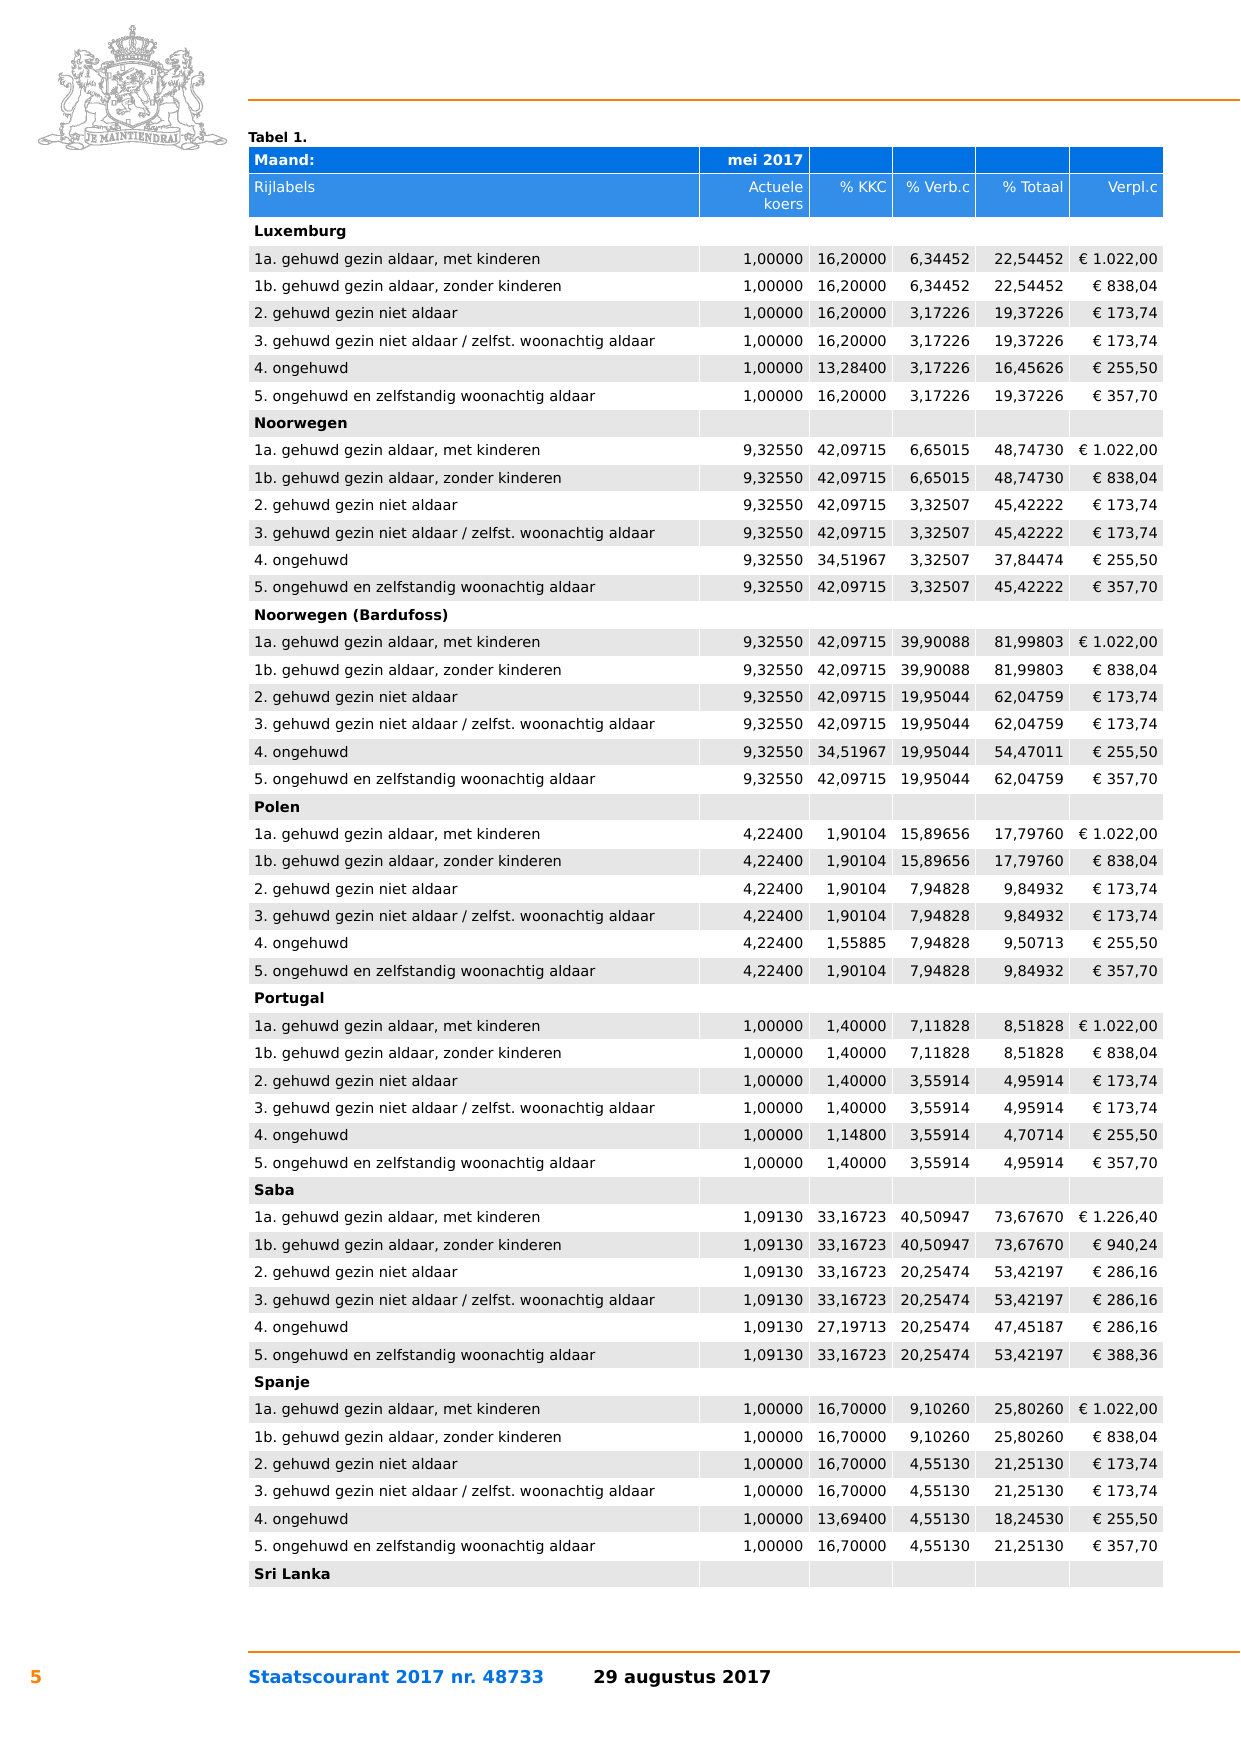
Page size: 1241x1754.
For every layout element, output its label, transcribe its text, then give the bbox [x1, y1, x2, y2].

table_cell 4. ongehuwd [249, 547, 699, 573]
table_cell 5. ongehuwd en zelfstandig woonachtig aldaar [249, 1150, 699, 1176]
table_cell [810, 219, 892, 245]
table_cell 9,50713 [976, 931, 1069, 957]
table_cell [1070, 1177, 1163, 1204]
table_cell 9,32550 [700, 712, 809, 738]
table_cell 4,22400 [700, 903, 809, 930]
table_cell Sri Lanka [249, 1561, 699, 1587]
table_cell € 357,70 [1070, 766, 1163, 793]
table_cell 1,00000 [700, 1506, 809, 1532]
table_cell 33,16723 [810, 1260, 892, 1286]
table_cell 53,42197 [976, 1287, 1069, 1313]
table_cell [1070, 602, 1163, 628]
table_cell 1,90104 [810, 821, 892, 847]
table_cell 16,20000 [810, 273, 892, 299]
table_cell € 255,50 [1070, 1123, 1163, 1149]
table_cell € 838,04 [1070, 1040, 1163, 1067]
table_cell 4,55130 [893, 1506, 975, 1532]
table_cell 4. ongehuwd [249, 1506, 699, 1532]
table_cell 3,32507 [893, 547, 975, 573]
table_cell 48,74730 [976, 438, 1069, 464]
table_cell [810, 986, 892, 1012]
table_cell 39,90088 [893, 657, 975, 683]
table_cell 2. gehuwd gezin niet aldaar [249, 1068, 699, 1094]
table_cell 6,34452 [893, 273, 975, 299]
table_cell 16,70000 [810, 1479, 892, 1505]
table_cell Rijlabels [249, 174, 699, 217]
table_cell 73,67670 [976, 1205, 1069, 1231]
table_cell 2. gehuwd gezin niet aldaar [249, 493, 699, 519]
table_cell 1,40000 [810, 1095, 892, 1121]
table_cell € 255,50 [1070, 547, 1163, 573]
table_cell 21,25130 [976, 1479, 1069, 1505]
table_cell 16,70000 [810, 1424, 892, 1450]
table_cell [976, 602, 1069, 628]
table_cell [810, 1561, 892, 1587]
table_cell 7,94828 [893, 876, 975, 902]
table_cell [976, 794, 1069, 820]
table_cell 1,00000 [700, 246, 809, 272]
table_cell [700, 410, 809, 437]
table_cell [810, 410, 892, 437]
table_cell 1,40000 [810, 1040, 892, 1067]
table_cell % KKC [810, 174, 892, 217]
table_cell Verpl.c [1070, 174, 1163, 217]
table_cell 19,95044 [893, 712, 975, 738]
table_cell Portugal [249, 986, 699, 1012]
table_cell 33,16723 [810, 1205, 892, 1231]
table_cell € 1.022,00 [1070, 821, 1163, 847]
table_cell 5. ongehuwd en zelfstandig woonachtig aldaar [249, 958, 699, 984]
table_cell 16,70000 [810, 1534, 892, 1560]
table_cell Spanje [249, 1369, 699, 1395]
table_cell € 173,74 [1070, 1479, 1163, 1505]
table_cell € 838,04 [1070, 849, 1163, 875]
table_cell 3. gehuwd gezin niet aldaar / zelfst. woonachtig aldaar [249, 1479, 699, 1505]
table_cell 4,95914 [976, 1150, 1069, 1176]
table_cell Saba [249, 1177, 699, 1204]
table_cell € 173,74 [1070, 903, 1163, 930]
table_cell 37,84474 [976, 547, 1069, 573]
table_cell € 173,74 [1070, 328, 1163, 354]
table_cell [700, 1561, 809, 1587]
table_cell 3. gehuwd gezin niet aldaar / zelfst. woonachtig aldaar [249, 520, 699, 546]
table_cell € 173,74 [1070, 493, 1163, 519]
table_cell 1,09130 [700, 1314, 809, 1341]
table_cell 16,20000 [810, 246, 892, 272]
table_cell 15,89656 [893, 849, 975, 875]
table_cell € 357,70 [1070, 575, 1163, 601]
table_cell 1a. gehuwd gezin aldaar, met kinderen [249, 821, 699, 847]
table_cell [700, 986, 809, 1012]
table_cell 16,20000 [810, 301, 892, 327]
table_cell [810, 147, 892, 173]
table_cell % Totaal [976, 174, 1069, 217]
table_cell 13,69400 [810, 1506, 892, 1532]
table_cell 19,37226 [976, 301, 1069, 327]
table_cell 1,00000 [700, 1479, 809, 1505]
table_cell € 357,70 [1070, 383, 1163, 409]
table_cell 62,04759 [976, 712, 1069, 738]
table_cell 40,50947 [893, 1232, 975, 1258]
table_cell 1,09130 [700, 1260, 809, 1286]
table_cell € 357,70 [1070, 1150, 1163, 1176]
table_cell 5. ongehuwd en zelfstandig woonachtig aldaar [249, 1342, 699, 1368]
table_cell 4,22400 [700, 931, 809, 957]
table_cell 15,89656 [893, 821, 975, 847]
table_cell [1070, 794, 1163, 820]
table_cell 53,42197 [976, 1260, 1069, 1286]
table_cell 4,22400 [700, 876, 809, 902]
table_cell 1,00000 [700, 1068, 809, 1094]
table_cell 3,32507 [893, 575, 975, 601]
table_cell € 1.022,00 [1070, 1013, 1163, 1039]
table_cell 4,55130 [893, 1451, 975, 1478]
table_cell 7,94828 [893, 931, 975, 957]
table_cell 19,95044 [893, 684, 975, 711]
table_cell 4,22400 [700, 821, 809, 847]
table_cell € 173,74 [1070, 684, 1163, 711]
table_cell 1,00000 [700, 1150, 809, 1176]
table_cell 1b. gehuwd gezin aldaar, zonder kinderen [249, 1232, 699, 1258]
table_cell 1,00000 [700, 355, 809, 382]
table_cell 5. ongehuwd en zelfstandig woonachtig aldaar [249, 383, 699, 409]
table_cell € 1.022,00 [1070, 629, 1163, 656]
table_cell 62,04759 [976, 684, 1069, 711]
table_cell 21,25130 [976, 1451, 1069, 1478]
table_cell 1,00000 [700, 1396, 809, 1423]
table_cell 21,25130 [976, 1534, 1069, 1560]
table_cell 9,32550 [700, 739, 809, 765]
table_cell 9,32550 [700, 520, 809, 546]
table_cell 1,00000 [700, 1424, 809, 1450]
table_cell 16,70000 [810, 1396, 892, 1423]
table_cell 1a. gehuwd gezin aldaar, met kinderen [249, 1013, 699, 1039]
table_cell € 357,70 [1070, 958, 1163, 984]
table_cell 20,25474 [893, 1260, 975, 1286]
table_cell [893, 410, 975, 437]
table_cell € 173,74 [1070, 876, 1163, 902]
table_cell 3,55914 [893, 1068, 975, 1094]
table_cell 42,09715 [810, 438, 892, 464]
table_cell € 255,50 [1070, 355, 1163, 382]
table_cell 73,67670 [976, 1232, 1069, 1258]
table_cell 16,70000 [810, 1451, 892, 1478]
table_cell [1070, 219, 1163, 245]
table_cell 9,32550 [700, 547, 809, 573]
table_cell 1,40000 [810, 1068, 892, 1094]
table_cell € 173,74 [1070, 1451, 1163, 1478]
table_cell [976, 1369, 1069, 1395]
table_cell 20,25474 [893, 1342, 975, 1368]
table_cell 27,19713 [810, 1314, 892, 1341]
table_cell 1,90104 [810, 849, 892, 875]
table_cell 9,32550 [700, 629, 809, 656]
table_cell 5. ongehuwd en zelfstandig woonachtig aldaar [249, 575, 699, 601]
table_cell 1,09130 [700, 1342, 809, 1368]
table_cell 42,09715 [810, 493, 892, 519]
table_cell 40,50947 [893, 1205, 975, 1231]
table_cell 1b. gehuwd gezin aldaar, zonder kinderen [249, 1040, 699, 1067]
table_cell [1070, 986, 1163, 1012]
table_cell 3. gehuwd gezin niet aldaar / zelfst. woonachtig aldaar [249, 328, 699, 354]
table_cell 7,11828 [893, 1040, 975, 1067]
table_cell 4,55130 [893, 1479, 975, 1505]
table_cell 45,42222 [976, 493, 1069, 519]
table_cell 9,10260 [893, 1424, 975, 1450]
table_cell Actuele koers [700, 174, 809, 217]
table_cell € 1.022,00 [1070, 438, 1163, 464]
table_cell 19,95044 [893, 739, 975, 765]
table_cell [976, 1177, 1069, 1204]
table_cell [893, 147, 975, 173]
table_cell [1070, 410, 1163, 437]
table_cell [700, 602, 809, 628]
table_cell € 173,74 [1070, 1068, 1163, 1094]
table_cell [810, 794, 892, 820]
table_cell [893, 219, 975, 245]
table_cell 9,84932 [976, 958, 1069, 984]
table_cell 9,32550 [700, 465, 809, 491]
table_cell € 357,70 [1070, 1534, 1163, 1560]
table_cell € 388,36 [1070, 1342, 1163, 1368]
table_cell [976, 147, 1069, 173]
table_cell 20,25474 [893, 1314, 975, 1341]
table_cell [1070, 147, 1163, 173]
table_cell [700, 794, 809, 820]
table_cell 34,51967 [810, 547, 892, 573]
table_cell 1a. gehuwd gezin aldaar, met kinderen [249, 438, 699, 464]
table_cell Noorwegen [249, 410, 699, 437]
table_cell 1,00000 [700, 273, 809, 299]
table_cell 3,55914 [893, 1150, 975, 1176]
table_cell 4,22400 [700, 958, 809, 984]
table_cell 45,42222 [976, 520, 1069, 546]
table_cell mei 2017 [700, 147, 809, 173]
table_cell 25,80260 [976, 1424, 1069, 1450]
table_cell 22,54452 [976, 273, 1069, 299]
table_cell [976, 219, 1069, 245]
table_cell 3,32507 [893, 520, 975, 546]
table_cell 42,09715 [810, 575, 892, 601]
table_cell 7,94828 [893, 903, 975, 930]
table_cell 1a. gehuwd gezin aldaar, met kinderen [249, 1205, 699, 1231]
table_cell 9,32550 [700, 657, 809, 683]
table_cell 22,54452 [976, 246, 1069, 272]
table_cell [976, 410, 1069, 437]
table_cell 1b. gehuwd gezin aldaar, zonder kinderen [249, 273, 699, 299]
table_cell € 255,50 [1070, 739, 1163, 765]
table_cell [893, 794, 975, 820]
table_cell 54,47011 [976, 739, 1069, 765]
table_cell 9,32550 [700, 493, 809, 519]
table_cell 42,09715 [810, 684, 892, 711]
table_cell € 255,50 [1070, 1506, 1163, 1532]
table_cell 9,32550 [700, 438, 809, 464]
table_cell 20,25474 [893, 1287, 975, 1313]
table_cell 19,37226 [976, 383, 1069, 409]
table_cell 48,74730 [976, 465, 1069, 491]
table_cell € 286,16 [1070, 1260, 1163, 1286]
table_cell 42,09715 [810, 766, 892, 793]
table_cell € 1.022,00 [1070, 246, 1163, 272]
table_cell € 173,74 [1070, 712, 1163, 738]
table_cell 3,17226 [893, 383, 975, 409]
table_cell [893, 986, 975, 1012]
table_cell 33,16723 [810, 1342, 892, 1368]
table_cell [700, 219, 809, 245]
table_cell 45,42222 [976, 575, 1069, 601]
table_cell 47,45187 [976, 1314, 1069, 1341]
table_cell Maand: [249, 147, 699, 173]
table_cell 6,34452 [893, 246, 975, 272]
table_cell 7,94828 [893, 958, 975, 984]
table_cell 42,09715 [810, 629, 892, 656]
table_cell 1,09130 [700, 1287, 809, 1313]
table_cell 1,14800 [810, 1123, 892, 1149]
table_cell [810, 1369, 892, 1395]
table_cell 4. ongehuwd [249, 739, 699, 765]
table_cell 4,22400 [700, 849, 809, 875]
picture [38, 25, 227, 150]
table_cell 33,16723 [810, 1287, 892, 1313]
table_cell 9,10260 [893, 1396, 975, 1423]
table_cell 5. ongehuwd en zelfstandig woonachtig aldaar [249, 766, 699, 793]
table_cell 1b. gehuwd gezin aldaar, zonder kinderen [249, 849, 699, 875]
table_cell € 1.022,00 [1070, 1396, 1163, 1423]
table_cell 62,04759 [976, 766, 1069, 793]
table_cell € 838,04 [1070, 465, 1163, 491]
table_cell 53,42197 [976, 1342, 1069, 1368]
table_cell [893, 1177, 975, 1204]
table_cell 3,17226 [893, 328, 975, 354]
table_cell [893, 602, 975, 628]
table_cell 9,32550 [700, 766, 809, 793]
table_cell 8,51828 [976, 1040, 1069, 1067]
table_cell [700, 1177, 809, 1204]
table_cell € 173,74 [1070, 301, 1163, 327]
table_cell 42,09715 [810, 520, 892, 546]
table_cell 42,09715 [810, 465, 892, 491]
table_cell 4. ongehuwd [249, 1314, 699, 1341]
table_cell 16,20000 [810, 328, 892, 354]
table_cell 6,65015 [893, 465, 975, 491]
table_cell € 286,16 [1070, 1287, 1163, 1313]
table_cell 1b. gehuwd gezin aldaar, zonder kinderen [249, 657, 699, 683]
table_cell 4,70714 [976, 1123, 1069, 1149]
table_cell 1,09130 [700, 1232, 809, 1258]
table_cell 4. ongehuwd [249, 355, 699, 382]
table_cell 1,00000 [700, 383, 809, 409]
table_cell 42,09715 [810, 657, 892, 683]
table_cell 1,00000 [700, 1123, 809, 1149]
table_cell € 838,04 [1070, 273, 1163, 299]
table_cell 4,95914 [976, 1068, 1069, 1094]
table_cell 6,65015 [893, 438, 975, 464]
table_cell [1070, 1369, 1163, 1395]
table_cell 2. gehuwd gezin niet aldaar [249, 1260, 699, 1286]
table_cell 1b. gehuwd gezin aldaar, zonder kinderen [249, 1424, 699, 1450]
table_cell 1,90104 [810, 876, 892, 902]
table_cell 16,20000 [810, 383, 892, 409]
table_cell [810, 602, 892, 628]
table_cell 3,17226 [893, 355, 975, 382]
table_cell 17,79760 [976, 849, 1069, 875]
table_cell 3. gehuwd gezin niet aldaar / zelfst. woonachtig aldaar [249, 1095, 699, 1121]
table_cell € 286,16 [1070, 1314, 1163, 1341]
table_cell [893, 1561, 975, 1587]
table_cell 3,55914 [893, 1123, 975, 1149]
table_cell 39,90088 [893, 629, 975, 656]
table_cell € 173,74 [1070, 1095, 1163, 1121]
table_cell 4. ongehuwd [249, 1123, 699, 1149]
table_cell 2. gehuwd gezin niet aldaar [249, 301, 699, 327]
table_cell [893, 1369, 975, 1395]
table_cell 3,55914 [893, 1095, 975, 1121]
table_cell [1070, 1561, 1163, 1587]
table_cell 8,51828 [976, 1013, 1069, 1039]
table_cell 3. gehuwd gezin niet aldaar / zelfst. woonachtig aldaar [249, 903, 699, 930]
table_cell [810, 1177, 892, 1204]
table_cell 1a. gehuwd gezin aldaar, met kinderen [249, 629, 699, 656]
table_cell 81,99803 [976, 629, 1069, 656]
table_cell 42,09715 [810, 712, 892, 738]
table_cell 17,79760 [976, 821, 1069, 847]
table_cell 1,90104 [810, 903, 892, 930]
table_cell 4,95914 [976, 1095, 1069, 1121]
table_cell 1,55885 [810, 931, 892, 957]
table_cell 1,00000 [700, 328, 809, 354]
table_cell 13,28400 [810, 355, 892, 382]
table_cell Luxemburg [249, 219, 699, 245]
table_cell 1,90104 [810, 958, 892, 984]
table_cell % Verb.c [893, 174, 975, 217]
table_cell Polen [249, 794, 699, 820]
table_cell 19,37226 [976, 328, 1069, 354]
table_cell € 838,04 [1070, 657, 1163, 683]
table_cell 19,95044 [893, 766, 975, 793]
table_cell 1a. gehuwd gezin aldaar, met kinderen [249, 1396, 699, 1423]
table_cell 2. gehuwd gezin niet aldaar [249, 1451, 699, 1478]
table_cell 4. ongehuwd [249, 931, 699, 957]
table_cell 1a. gehuwd gezin aldaar, met kinderen [249, 246, 699, 272]
table_cell 1,00000 [700, 1451, 809, 1478]
table_cell 1,00000 [700, 1534, 809, 1560]
table_cell 2. gehuwd gezin niet aldaar [249, 684, 699, 711]
table_cell 9,84932 [976, 903, 1069, 930]
table_cell [976, 986, 1069, 1012]
table_cell 3,32507 [893, 493, 975, 519]
table_cell 1b. gehuwd gezin aldaar, zonder kinderen [249, 465, 699, 491]
table_cell 7,11828 [893, 1013, 975, 1039]
table_cell € 255,50 [1070, 931, 1163, 957]
table_cell 1,40000 [810, 1013, 892, 1039]
table_cell [976, 1561, 1069, 1587]
table_header Tabel 1. [248, 130, 1163, 146]
table_cell 18,24530 [976, 1506, 1069, 1532]
table_cell 5. ongehuwd en zelfstandig woonachtig aldaar [249, 1534, 699, 1560]
table_cell 1,00000 [700, 301, 809, 327]
table_cell 1,00000 [700, 1095, 809, 1121]
table_cell 9,32550 [700, 575, 809, 601]
table_cell 34,51967 [810, 739, 892, 765]
table_cell 3. gehuwd gezin niet aldaar / zelfst. woonachtig aldaar [249, 1287, 699, 1313]
table_cell 1,40000 [810, 1150, 892, 1176]
table_cell 3,17226 [893, 301, 975, 327]
table_cell € 940,24 [1070, 1232, 1163, 1258]
table_cell 9,84932 [976, 876, 1069, 902]
table_cell 3. gehuwd gezin niet aldaar / zelfst. woonachtig aldaar [249, 712, 699, 738]
table_cell 4,55130 [893, 1534, 975, 1560]
table_cell 16,45626 [976, 355, 1069, 382]
table_cell € 1.226,40 [1070, 1205, 1163, 1231]
table_cell 1,00000 [700, 1040, 809, 1067]
table_cell 1,09130 [700, 1205, 809, 1231]
table_cell 1,00000 [700, 1013, 809, 1039]
table_cell 9,32550 [700, 684, 809, 711]
table_cell € 838,04 [1070, 1424, 1163, 1450]
table_cell 81,99803 [976, 657, 1069, 683]
table_cell Noorwegen (Bardufoss) [249, 602, 699, 628]
table_cell € 173,74 [1070, 520, 1163, 546]
table_cell 33,16723 [810, 1232, 892, 1258]
table_cell 25,80260 [976, 1396, 1069, 1423]
table_cell [700, 1369, 809, 1395]
table_cell 2. gehuwd gezin niet aldaar [249, 876, 699, 902]
